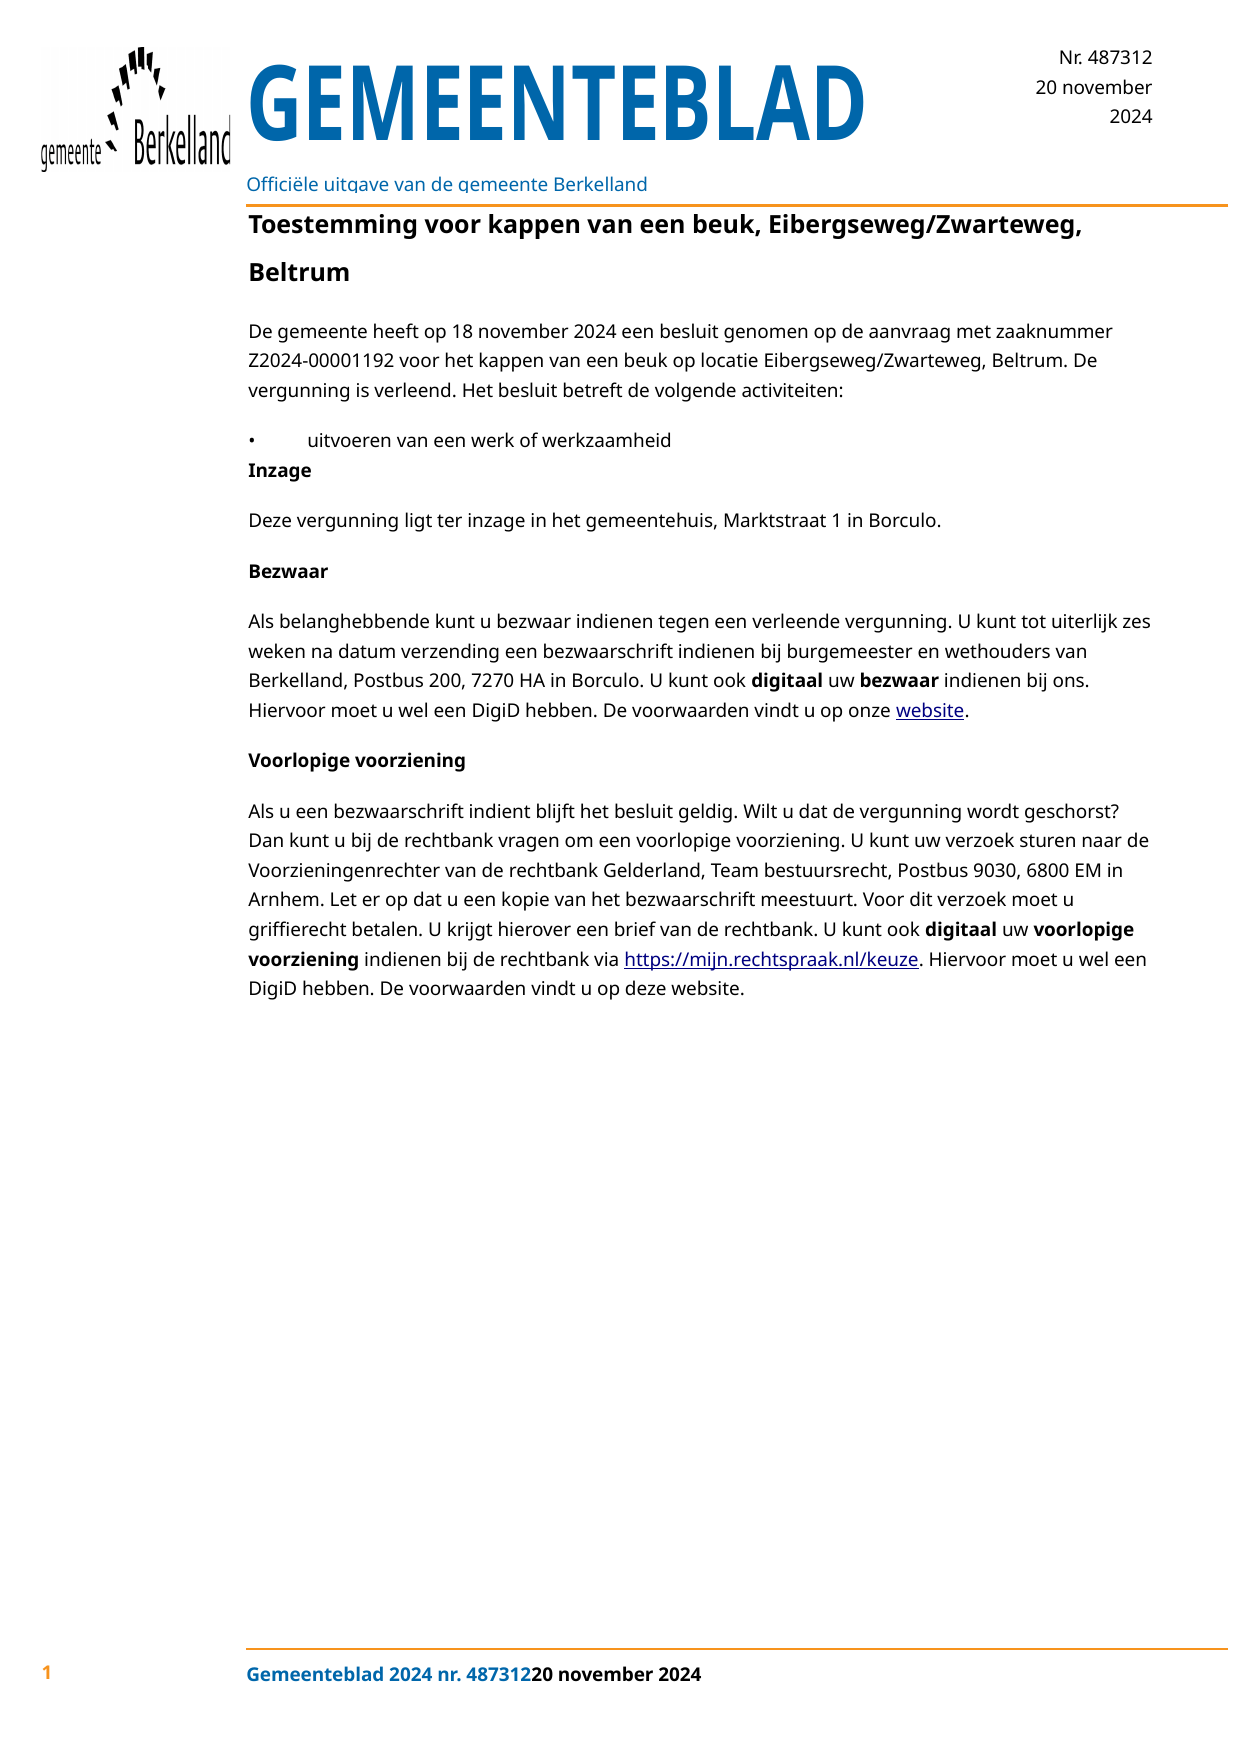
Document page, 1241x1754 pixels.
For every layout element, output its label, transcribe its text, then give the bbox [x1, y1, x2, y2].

text Voorlopige voorziening [248, 747, 1152, 773]
text Als belanghebbende kunt u bezwaar indienen tegen een verleende vergunning. U kunt tot uiterlijk zes weken na datum verzending een bezwaarschrift indienen bij burgemeester en wethouders van Berkelland, Postbus 200, 7270 HA in Borculo. U kunt ook digitaal uw bezwaar indienen bij ons. Hiervoor moet u wel een DigiD hebben. De voorwaarden vindt u op onze website. [248, 608, 1152, 723]
list uitvoeren van een werk of werkzaamheid [248, 427, 1152, 453]
text De gemeente heeft op 18 november 2024 een besluit genomen op de aanvraag met zaaknummer Z2024-00001192 voor het kappen van een beuk op locatie Eibergseweg/Zwarteweg, Beltrum. De vergunning is verleend. Het besluit betreft de volgende activiteiten: [248, 318, 1152, 403]
text Deze vergunning ligt ter inzage in het gemeentehuis, Marktstraat 1 in Borculo. [248, 507, 1152, 533]
text Toestemming voor kappen van een beuk, Eibergseweg/Zwarteweg, Beltrum [248, 207, 1152, 288]
text Als u een bezwaarschrift indient blijft het besluit geldig. Wilt u dat de vergunning wordt geschorst? Dan kunt u bij de rechtbank vragen om een voorlopige voorziening. U kunt uw verzoek sturen naar de Voorzieningenrechter van de rechtbank Gelderland, Team bestuursrecht, Postbus 9030, 6800 EM in Arnhem. Let er op dat u een kopie van het bezwaarschrift meestuurt. Voor dit verzoek moet u griffierecht betalen. U krijgt hierover een brief van de rechtbank. U kunt ook digitaal uw voorlopige voorziening indienen bij de rechtbank via https://mijn.rechtspraak.nl/keuze. Hiervoor moet u wel een DigiD hebben. De voorwaarden vindt u op deze website. [248, 798, 1152, 1001]
picture [41, 47, 231, 172]
text Inzage [248, 457, 1152, 483]
text Bezwaar [248, 558, 1152, 584]
